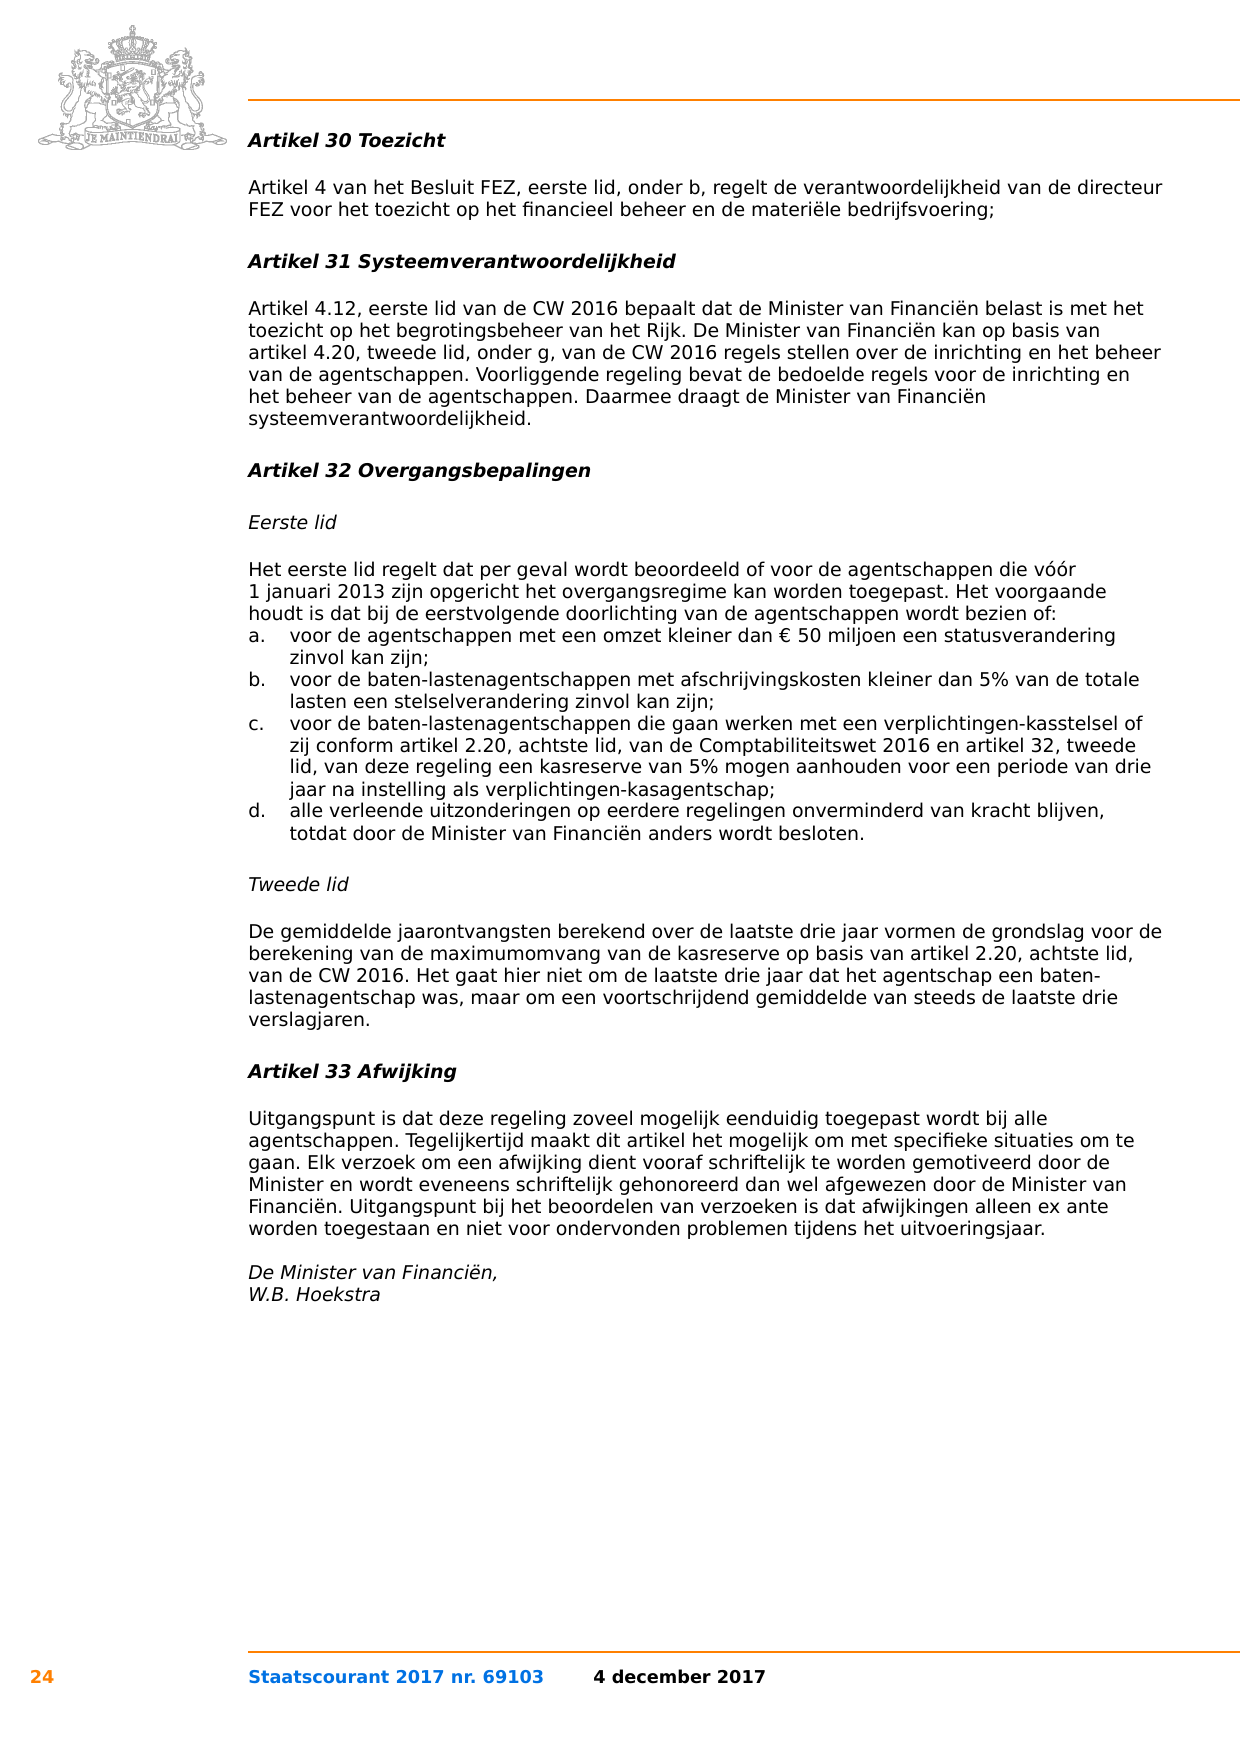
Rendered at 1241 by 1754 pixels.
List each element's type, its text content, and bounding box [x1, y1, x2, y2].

text Uitgangspunt is dat deze regeling zoveel mogelijk eenduidig toegepast wordt bij alle agentschappen. Tegelijkertijd maakt dit artikel het mogelijk om met specifieke situaties om te gaan. Elk verzoek om een afwijking dient vooraf schriftelijk te worden gemotiveerd door de Minister en wordt eveneens schriftelijk gehonoreerd dan wel afgewezen door de Minister van Financiën. Uitgangspunt bij het beoordelen van verzoeken is dat afwijkingen alleen ex ante worden toegestaan en niet voor ondervonden problemen tijdens het uitvoeringsjaar. [248, 1108, 1163, 1240]
subtitle Eerste lid [248, 512, 1163, 534]
text c. voor de baten-lastenagentschappen die gaan werken met een verplichtingen-kasstelsel of zij conform artikel 2.20, achtste lid, van de Comptabiliteitswet 2016 en artikel 32, tweede lid, van deze regeling een kasreserve van 5% mogen aanhouden voor een periode van drie jaar na instelling als verplichtingen-kasagentschap; [248, 712, 1163, 800]
text b. voor de baten-lastenagentschappen met afschrijvingskosten kleiner dan 5% van de totale lasten een stelselverandering zinvol kan zijn; [248, 668, 1163, 712]
picture [38, 25, 227, 150]
text Het eerste lid regelt dat per geval wordt beoordeeld of voor de agentschappen die vóór 1 januari 2013 zijn opgericht het overgangsregime kan worden toegepast. Het voorgaande houdt is dat bij de eerstvolgende doorlichting van de agentschappen wordt bezien of: [248, 559, 1163, 624]
subtitle Artikel 32 Overgangsbepalingen [248, 460, 1163, 482]
text d. alle verleende uitzonderingen op eerdere regelingen onverminderd van kracht blijven, totdat door de Minister van Financiën anders wordt besloten. [248, 800, 1163, 844]
text Artikel 4.12, eerste lid van de CW 2016 bepaalt dat de Minister van Financiën belast is met het toezicht op het begrotingsbeheer van het Rijk. De Minister van Financiën kan op basis van artikel 4.20, tweede lid, onder g, van de CW 2016 regels stellen over de inrichting en het beheer van de agentschappen. Voorliggende regeling bevat de bedoelde regels voor de inrichting en het beheer van de agentschappen. Daarmee draagt de Minister van Financiën systeemverantwoordelijkheid. [248, 298, 1163, 430]
subtitle Tweede lid [248, 874, 1163, 896]
subtitle Artikel 30 Toezicht [248, 130, 1163, 152]
text Artikel 4 van het Besluit FEZ, eerste lid, onder b, regelt de verantwoordelijkheid van de directeur FEZ voor het toezicht op het financieel beheer en de materiële bedrijfsvoering; [248, 177, 1163, 221]
text De Minister van Financiën, W.B. Hoekstra [248, 1262, 1163, 1306]
subtitle Artikel 31 Systeemverantwoordelijkheid [248, 251, 1163, 273]
text De gemiddelde jaarontvangsten berekend over de laatste drie jaar vormen de grondslag voor de berekening van de maximumomvang van de kasreserve op basis van artikel 2.20, achtste lid, van de CW 2016. Het gaat hier niet om de laatste drie jaar dat het agentschap een baten-lastenagentschap was, maar om een voortschrijdend gemiddelde van steeds de laatste drie verslagjaren. [248, 921, 1163, 1031]
subtitle Artikel 33 Afwijking [248, 1061, 1163, 1083]
text a. voor de agentschappen met een omzet kleiner dan € 50 miljoen een statusverandering zinvol kan zijn; [248, 624, 1163, 668]
